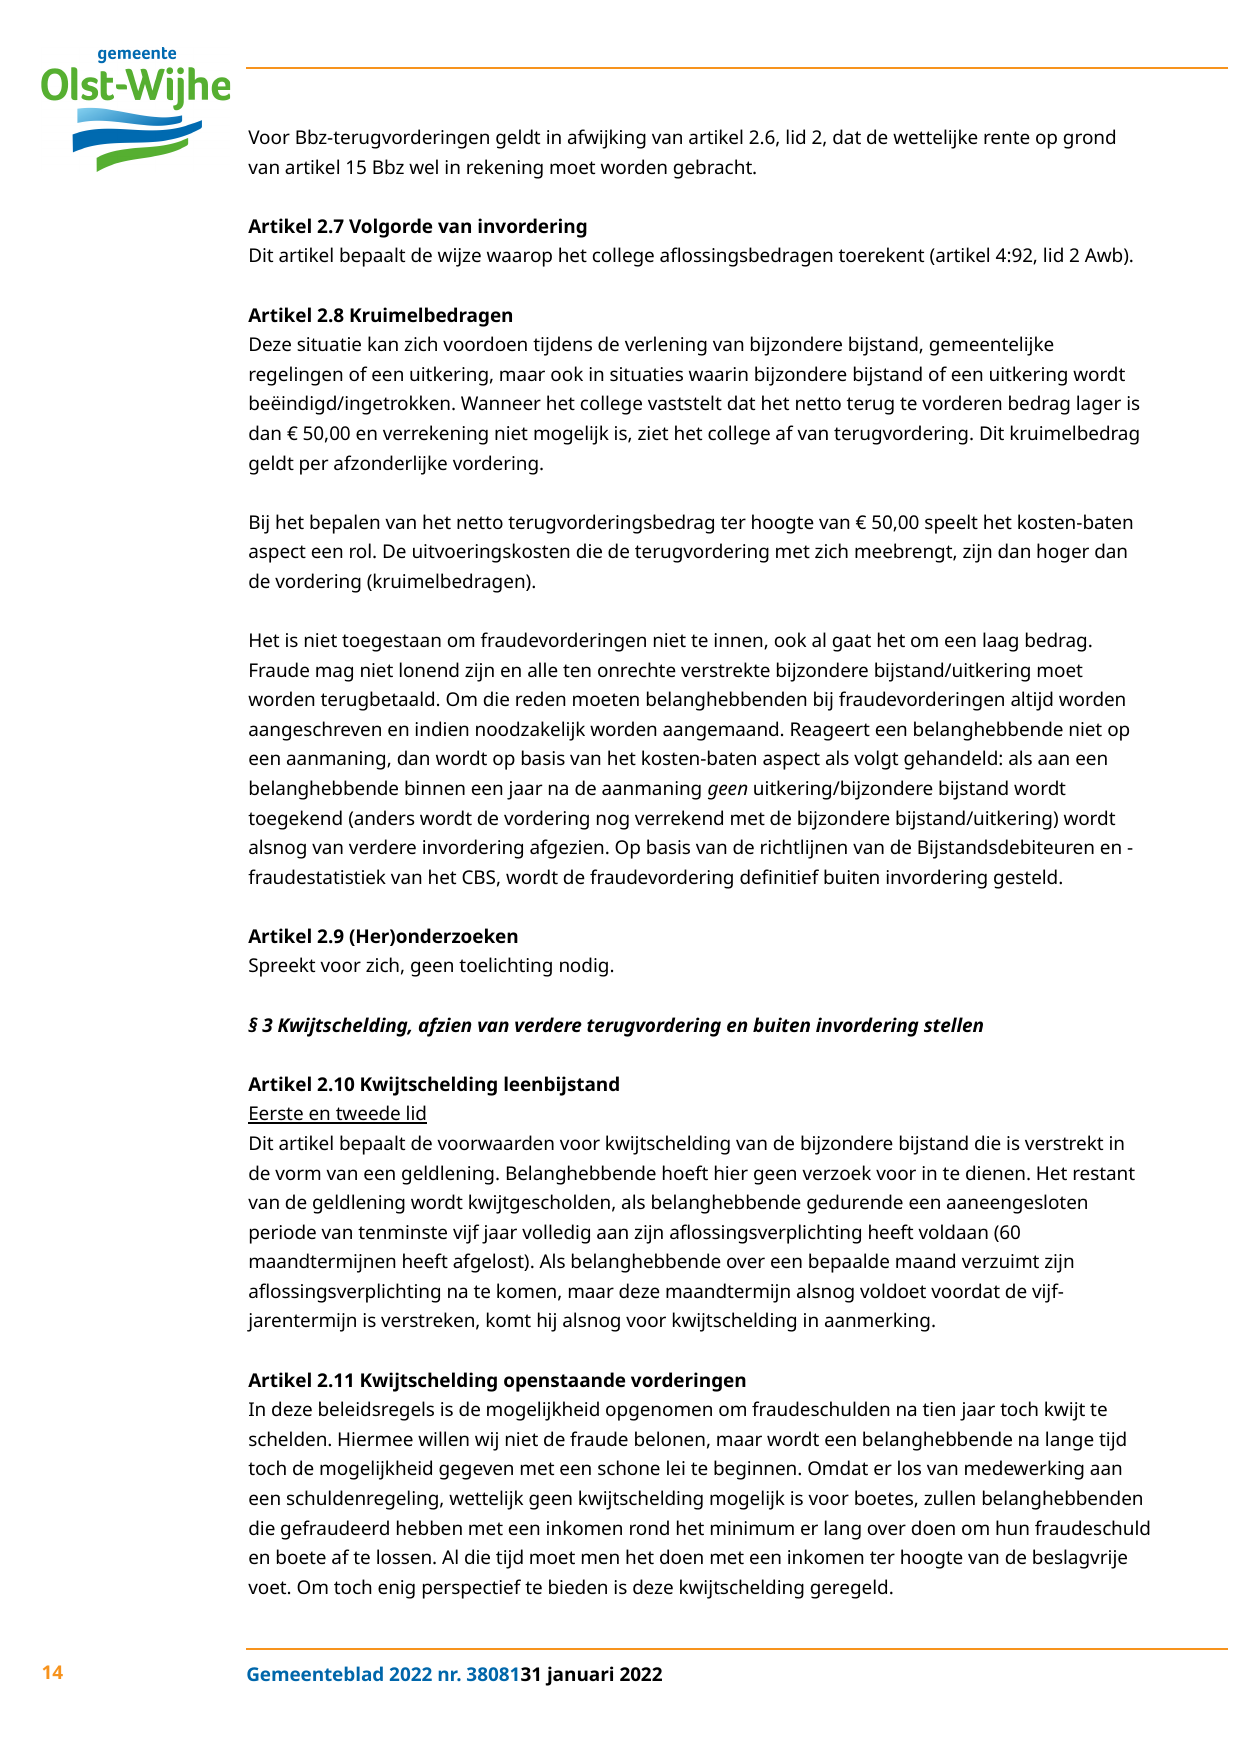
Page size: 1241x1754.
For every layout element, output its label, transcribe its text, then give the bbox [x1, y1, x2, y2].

text Het is niet toegestaan om fraudevorderingen niet te innen, ook al gaat het om een laag bedrag. Fraude mag niet lonend zijn en alle ten onrechte verstrekte bijzondere bijstand/uitkering moet worden terugbetaald. Om die reden moeten belanghebbenden bij fraudevorderingen altijd worden aangeschreven en indien noodzakelijk worden aangemaand. Reageert een belanghebbende niet op een aanmaning, dan wordt op basis van het kosten-baten aspect als volgt gehandeld: als aan een belanghebbende binnen een jaar na de aanmaning geen uitkering/bijzondere bijstand wordt toegekend (anders wordt de vordering nog verrekend met de bijzondere bijstand/uitkering) wordt alsnog van verdere invordering afgezien. Op basis van de richtlijnen van de Bijstandsdebiteuren en -fraudestatistiek van het CBS, wordt de fraudevordering definitief buiten invordering gesteld. [248, 627, 1152, 890]
text Artikel 2.10 Kwijtschelding leenbijstand [248, 1071, 1152, 1097]
text Artikel 2.8 Kruimelbedragen [248, 302, 1152, 328]
text Bij het bepalen van het netto terugvorderingsbedrag ter hoogte van € 50,00 speelt het kosten-baten aspect een rol. De uitvoeringskosten die de terugvordering met zich meebrengt, zijn dan hoger dan de vordering (kruimelbedragen). [248, 509, 1152, 594]
text Eerste en tweede lid [248, 1101, 1152, 1126]
picture [41, 47, 231, 172]
text § 3 Kwijtschelding, afzien van verdere terugvordering en buiten invordering stellen [248, 1012, 1152, 1038]
text Spreekt voor zich, geen toelichting nodig. [248, 953, 1152, 978]
text Voor Bbz-terugvorderingen geldt in afwijking van artikel 2.6, lid 2, dat de wettelijke rente op grond van artikel 15 Bbz wel in rekening moet worden gebracht. [248, 124, 1152, 180]
text Dit artikel bepaalt de voorwaarden voor kwijtschelding van de bijzondere bijstand die is verstrekt in de vorm van een geldlening. Belanghebbende hoeft hier geen verzoek voor in te dienen. Het restant van de geldlening wordt kwijtgescholden, als belanghebbende gedurende een aaneengesloten periode van tenminste vijf jaar volledig aan zijn aflossingsverplichting heeft voldaan (60 maandtermijnen heeft afgelost). Als belanghebbende over een bepaalde maand verzuimt zijn aflossingsverplichting na te komen, maar deze maandtermijn alsnog voldoet voordat de vijf-jarentermijn is verstreken, komt hij alsnog voor kwijtschelding in aanmerking. [248, 1130, 1152, 1333]
text Artikel 2.7 Volgorde van invordering [248, 213, 1152, 239]
text Dit artikel bepaalt de wijze waarop het college aflossingsbedragen toerekent (artikel 4:92, lid 2 Awb). [248, 243, 1152, 268]
text Artikel 2.9 (Her)onderzoeken [248, 923, 1152, 949]
text In deze beleidsregels is de mogelijkheid opgenomen om fraudeschulden na tien jaar toch kwijt te schelden. Hiermee willen wij niet de fraude belonen, maar wordt een belanghebbende na lange tijd toch de mogelijkheid gegeven met een schone lei te beginnen. Omdat er los van medewerking aan een schuldenregeling, wettelijk geen kwijtschelding mogelijk is voor boetes, zullen belanghebbenden die gefraudeerd hebben met een inkomen rond het minimum er lang over doen om hun fraudeschuld en boete af te lossen. Al die tijd moet men het doen met een inkomen ter hoogte van de beslagvrije voet. Om toch enig perspectief te bieden is deze kwijtschelding geregeld. [248, 1396, 1152, 1600]
text Deze situatie kan zich voordoen tijdens de verlening van bijzondere bijstand, gemeentelijke regelingen of een uitkering, maar ook in situaties waarin bijzondere bijstand of een uitkering wordt beëindigd/ingetrokken. Wanneer het college vaststelt dat het netto terug te vorderen bedrag lager is dan € 50,00 en verrekening niet mogelijk is, ziet het college af van terugvordering. Dit kruimelbedrag geldt per afzonderlijke vordering. [248, 331, 1152, 476]
text Artikel 2.11 Kwijtschelding openstaande vorderingen [248, 1367, 1152, 1393]
